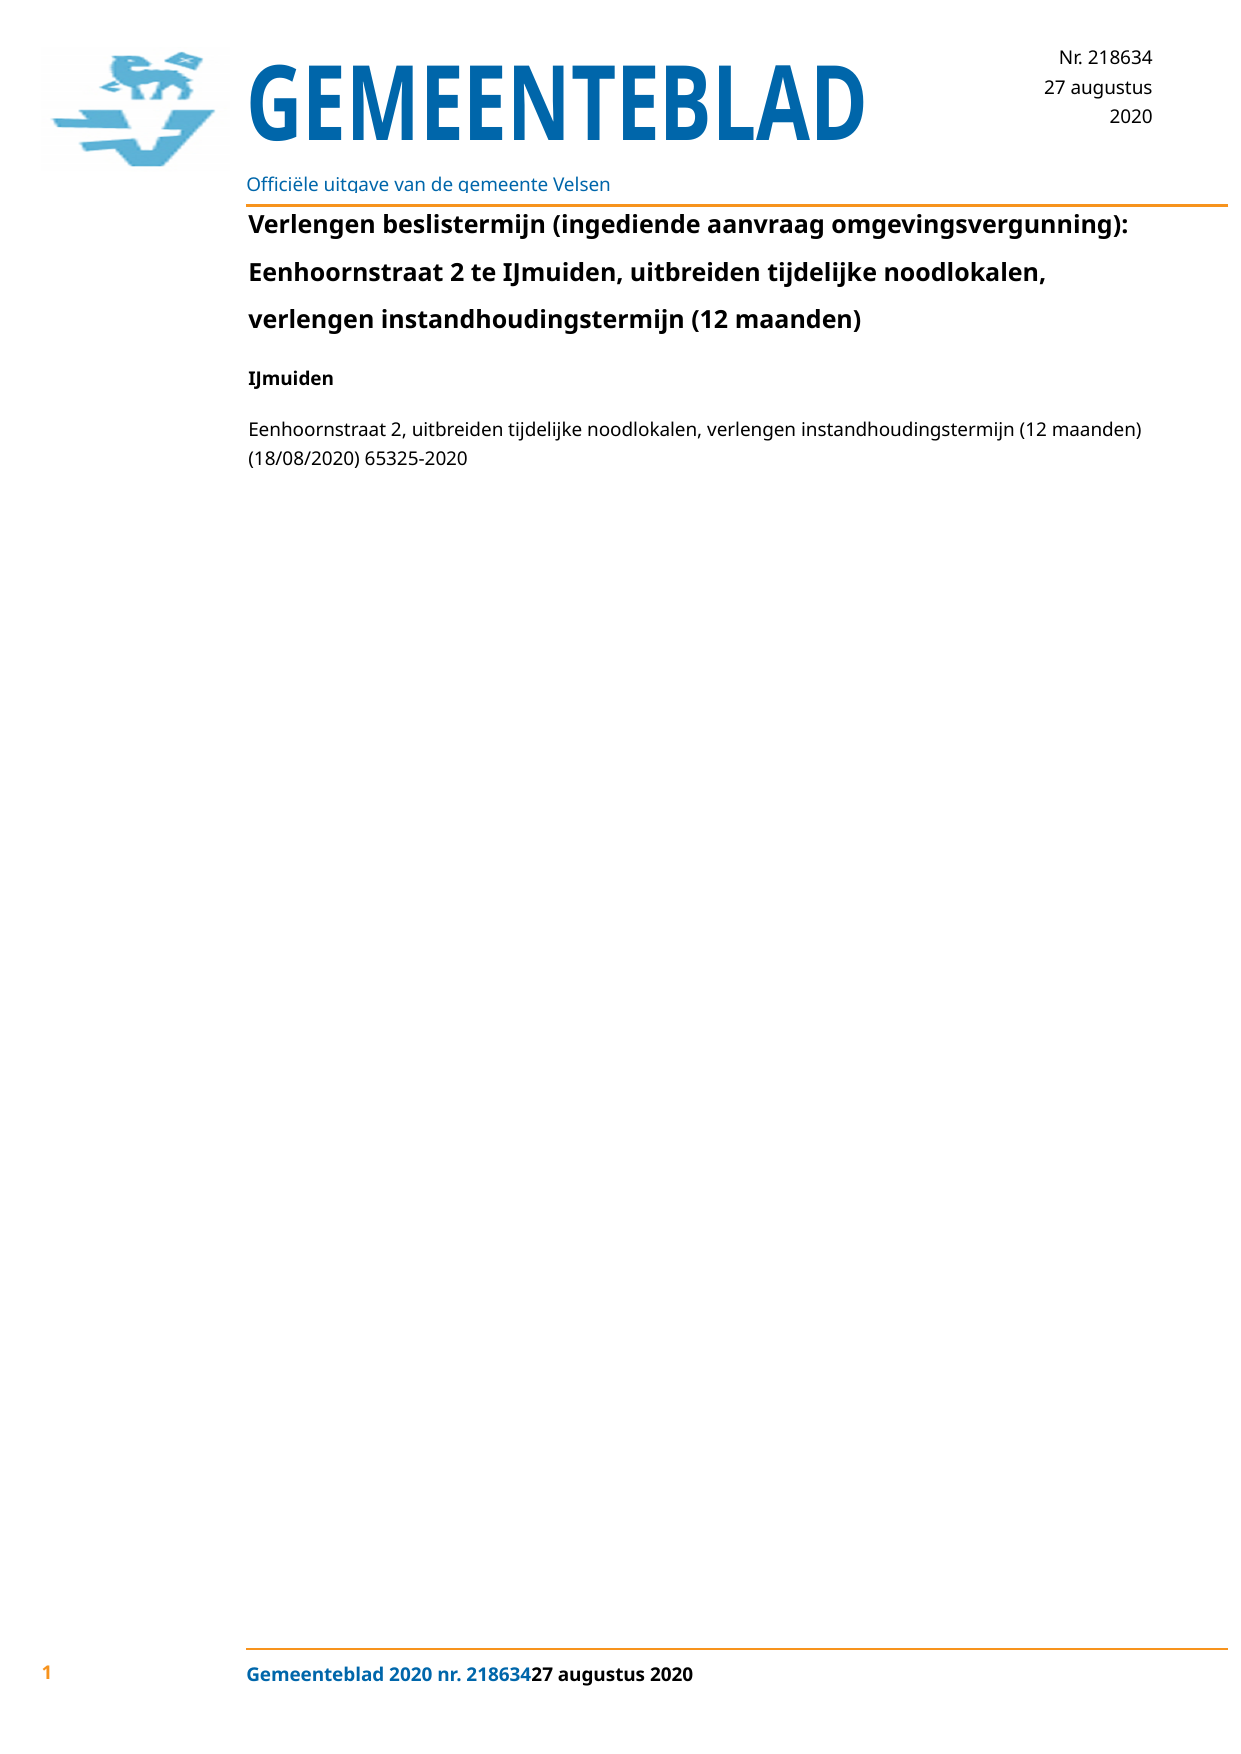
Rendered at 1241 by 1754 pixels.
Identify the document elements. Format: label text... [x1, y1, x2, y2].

text Eenhoornstraat 2, uitbreiden tijdelijke noodlokalen, verlengen instandhoudingstermijn (12 maanden) (18/08/2020) 65325-2020 [248, 416, 1152, 471]
picture [41, 47, 231, 172]
text IJmuiden [248, 366, 1152, 391]
text Verlengen beslistermijn (ingediende aanvraag omgevingsvergunning): Eenhoornstraat 2 te IJmuiden, uitbreiden tijdelijke noodlokalen, verlengen instandhoudingstermijn (12 maanden) [248, 207, 1152, 336]
